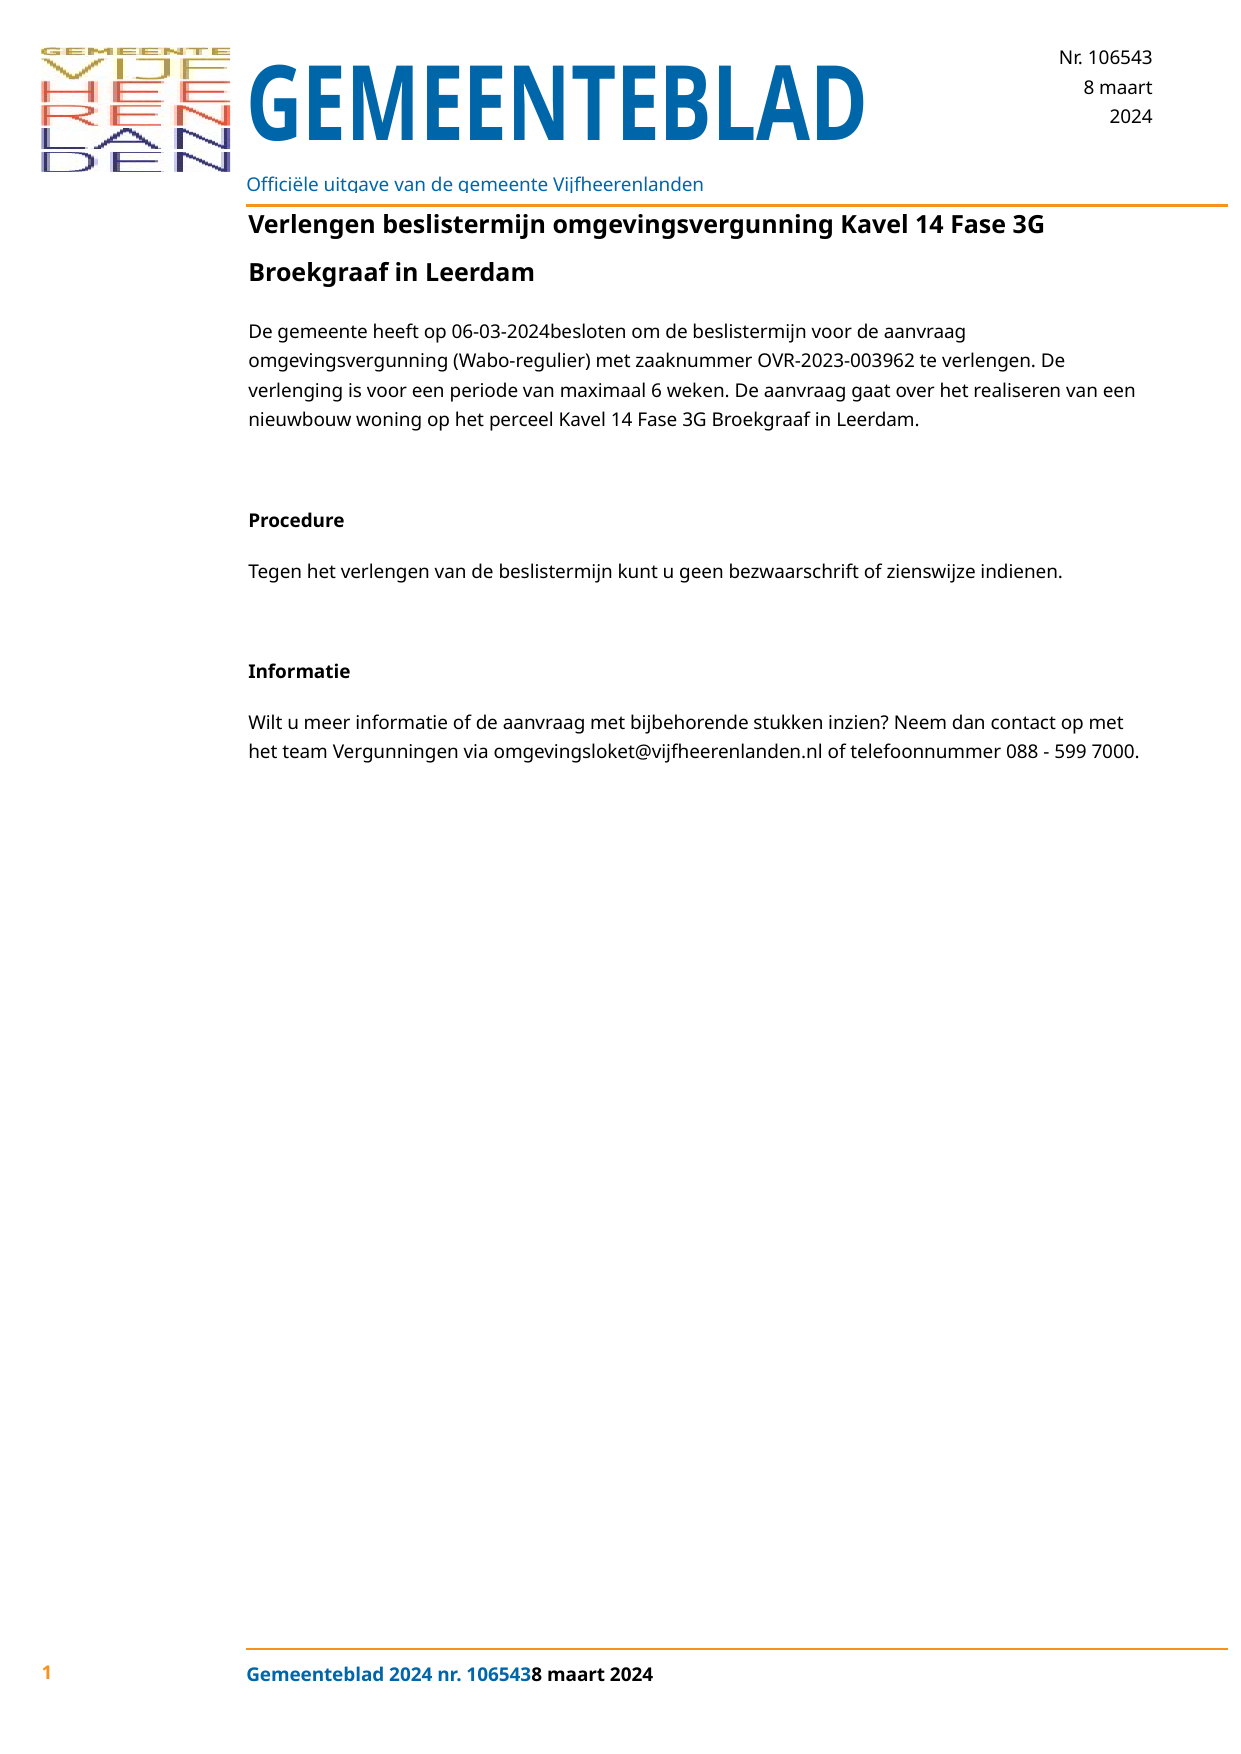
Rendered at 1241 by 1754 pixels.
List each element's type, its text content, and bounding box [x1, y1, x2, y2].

text Verlengen beslistermijn omgevingsvergunning Kavel 14 Fase 3G Broekgraaf in Leerdam [248, 207, 1152, 288]
text Informatie [248, 659, 1152, 684]
text Wilt u meer informatie of de aanvraag met bijbehorende stukken inzien? Neem dan contact op met het team Vergunningen via omgevingsloket@vijfheerenlanden.nl of telefoonnummer 088 - 599 7000. [248, 709, 1152, 764]
text Tegen het verlengen van de beslistermijn kunt u geen bezwaarschrift of zienswijze indienen. [248, 558, 1152, 584]
picture [41, 47, 231, 172]
text Procedure [248, 507, 1152, 533]
text De gemeente heeft op 06-03-2024besloten om de beslistermijn voor de aanvraag omgevingsvergunning (Wabo-regulier) met zaaknummer OVR-2023-003962 te verlengen. De verlenging is voor een periode van maximaal 6 weken. De aanvraag gaat over het realiseren van een nieuwbouw woning op het perceel Kavel 14 Fase 3G Broekgraaf in Leerdam. [248, 318, 1152, 432]
